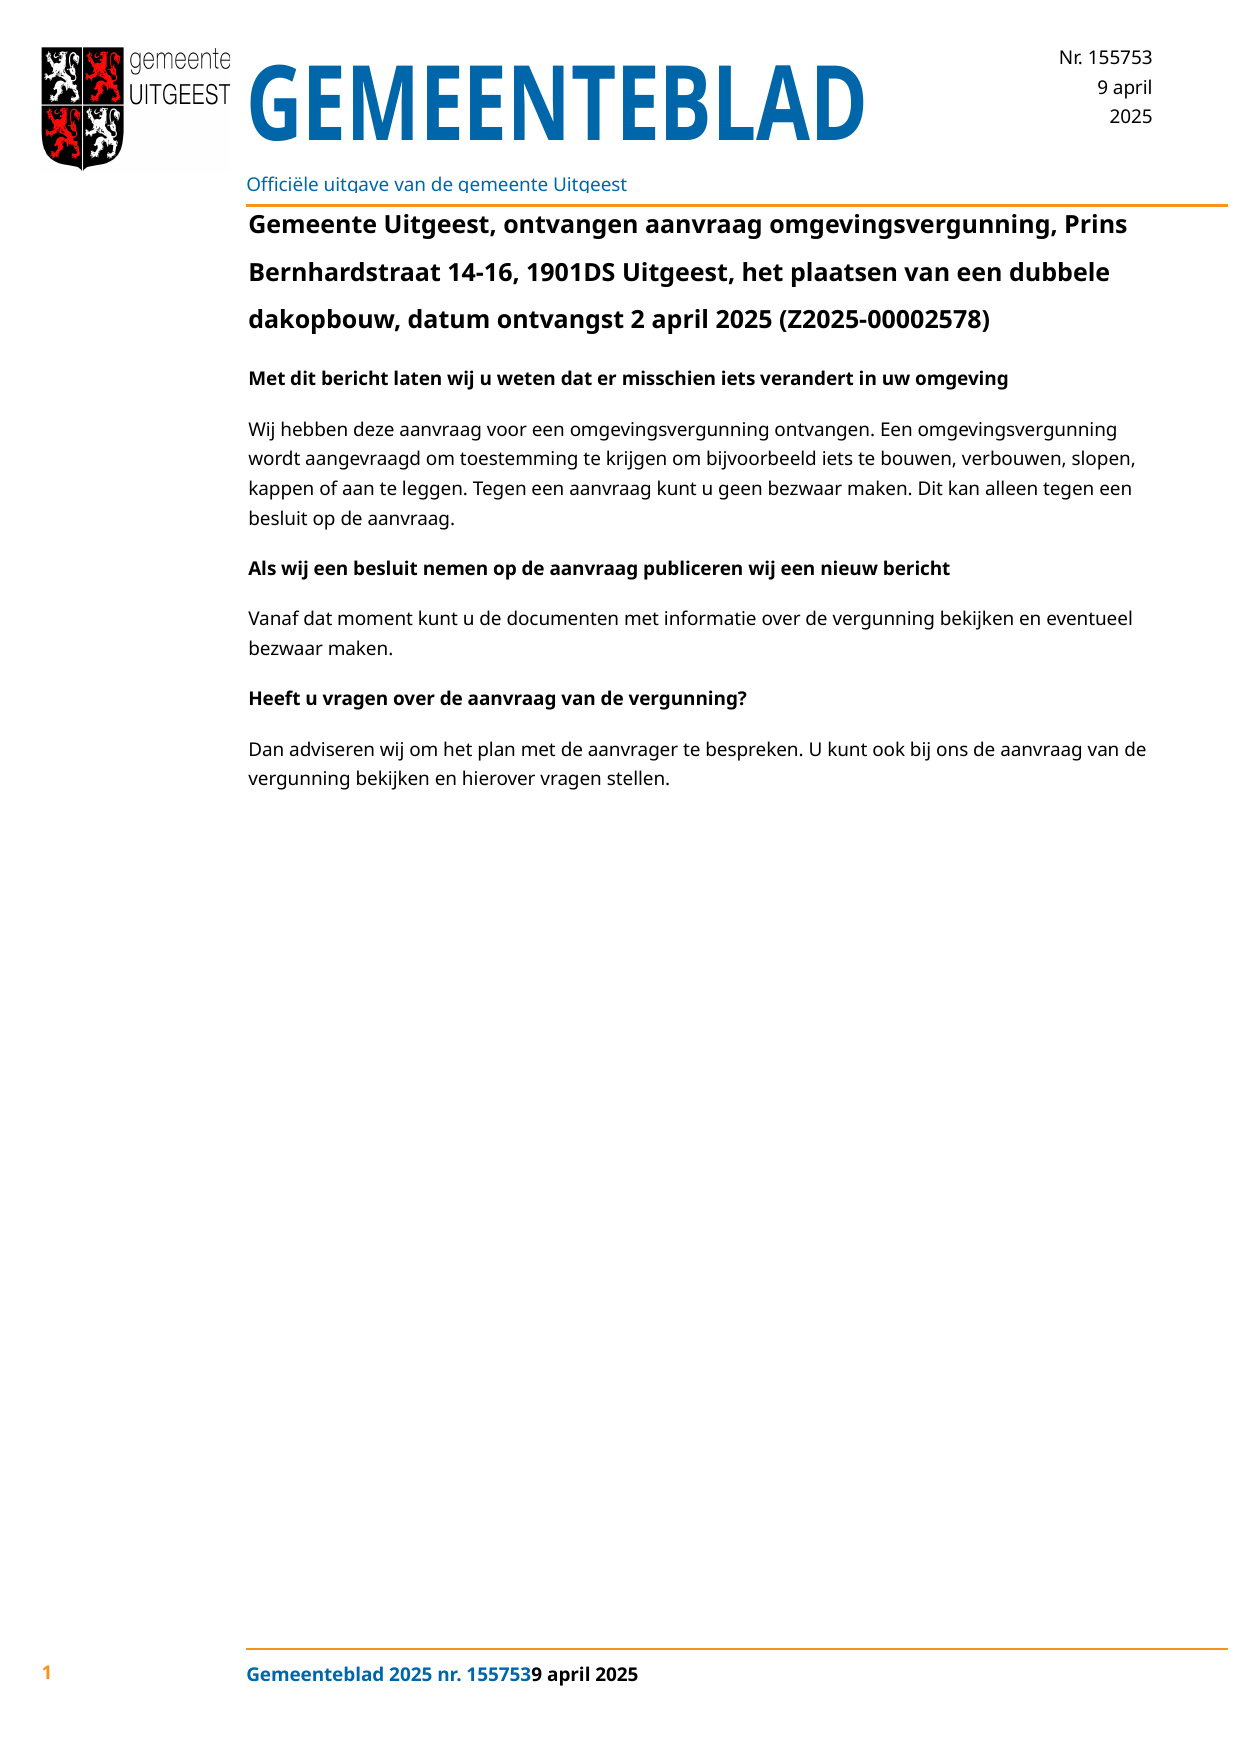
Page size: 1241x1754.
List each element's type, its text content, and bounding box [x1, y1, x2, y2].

text Als wij een besluit nemen op de aanvraag publiceren wij een nieuw bericht [248, 555, 1152, 581]
picture [41, 47, 231, 172]
text Heeft u vragen over de aanvraag van de vergunning? [248, 686, 1152, 711]
text Vanaf dat moment kunt u de documenten met informatie over de vergunning bekijken en eventueel bezwaar maken. [248, 606, 1152, 661]
text Met dit bericht laten wij u weten dat er misschien iets verandert in uw omgeving [248, 366, 1152, 391]
text Dan adviseren wij om het plan met de aanvrager te bespreken. U kunt ook bij ons de aanvraag van de vergunning bekijken en hierover vragen stellen. [248, 736, 1152, 791]
text Wij hebben deze aanvraag voor een omgevingsvergunning ontvangen. Een omgevingsvergunning wordt aangevraagd om toestemming te krijgen om bijvoorbeeld iets te bouwen, verbouwen, slopen, kappen of aan te leggen. Tegen een aanvraag kunt u geen bezwaar maken. Dit kan alleen tegen een besluit op de aanvraag. [248, 416, 1152, 530]
text Gemeente Uitgeest, ontvangen aanvraag omgevingsvergunning, Prins Bernhardstraat 14-16, 1901DS Uitgeest, het plaatsen van een dubbele dakopbouw, datum ontvangst 2 april 2025 (Z2025-00002578) [248, 207, 1152, 336]
